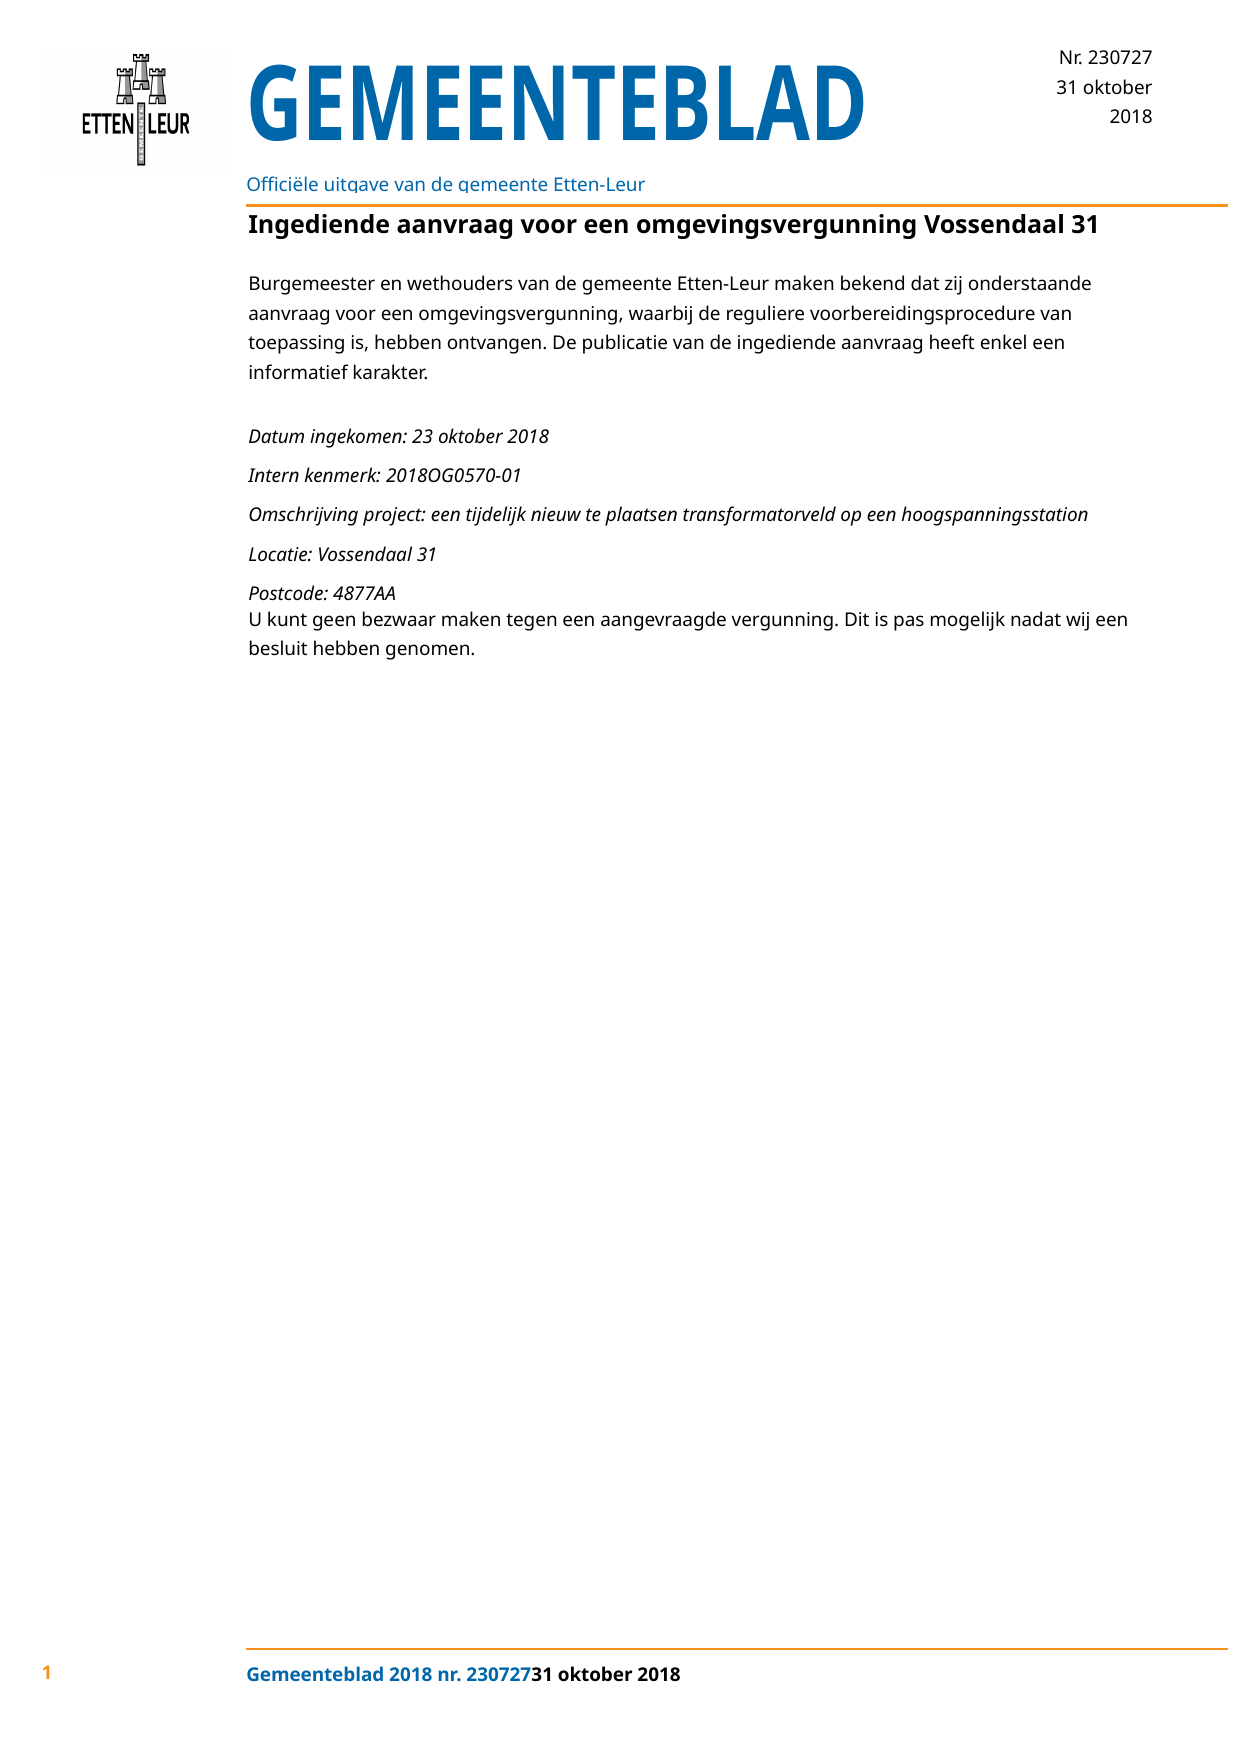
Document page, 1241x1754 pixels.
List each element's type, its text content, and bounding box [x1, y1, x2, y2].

text Postcode: 4877AA [248, 580, 1152, 606]
text Intern kenmerk: 2018OG0570-01 [248, 462, 1152, 488]
text Locatie: Vossendaal 31 [248, 541, 1152, 567]
picture [41, 47, 231, 172]
text Ingediende aanvraag voor een omgevingsvergunning Vossendaal 31 [248, 207, 1152, 241]
text U kunt geen bezwaar maken tegen een aangevraagde vergunning. Dit is pas mogelijk nadat wij een besluit hebben genomen. [248, 606, 1152, 661]
text Burgemeester en wethouders van de gemeente Etten-Leur maken bekend dat zij onderstaande aanvraag voor een omgevingsvergunning, waarbij de reguliere voorbereidingsprocedure van toepassing is, hebben ontvangen. De publicatie van de ingediende aanvraag heeft enkel een informatief karakter. [248, 270, 1152, 385]
text Omschrijving project: een tijdelijk nieuw te plaatsen transformatorveld op een hoogspanningsstation [248, 502, 1152, 527]
text Datum ingekomen: 23 oktober 2018 [248, 423, 1152, 449]
